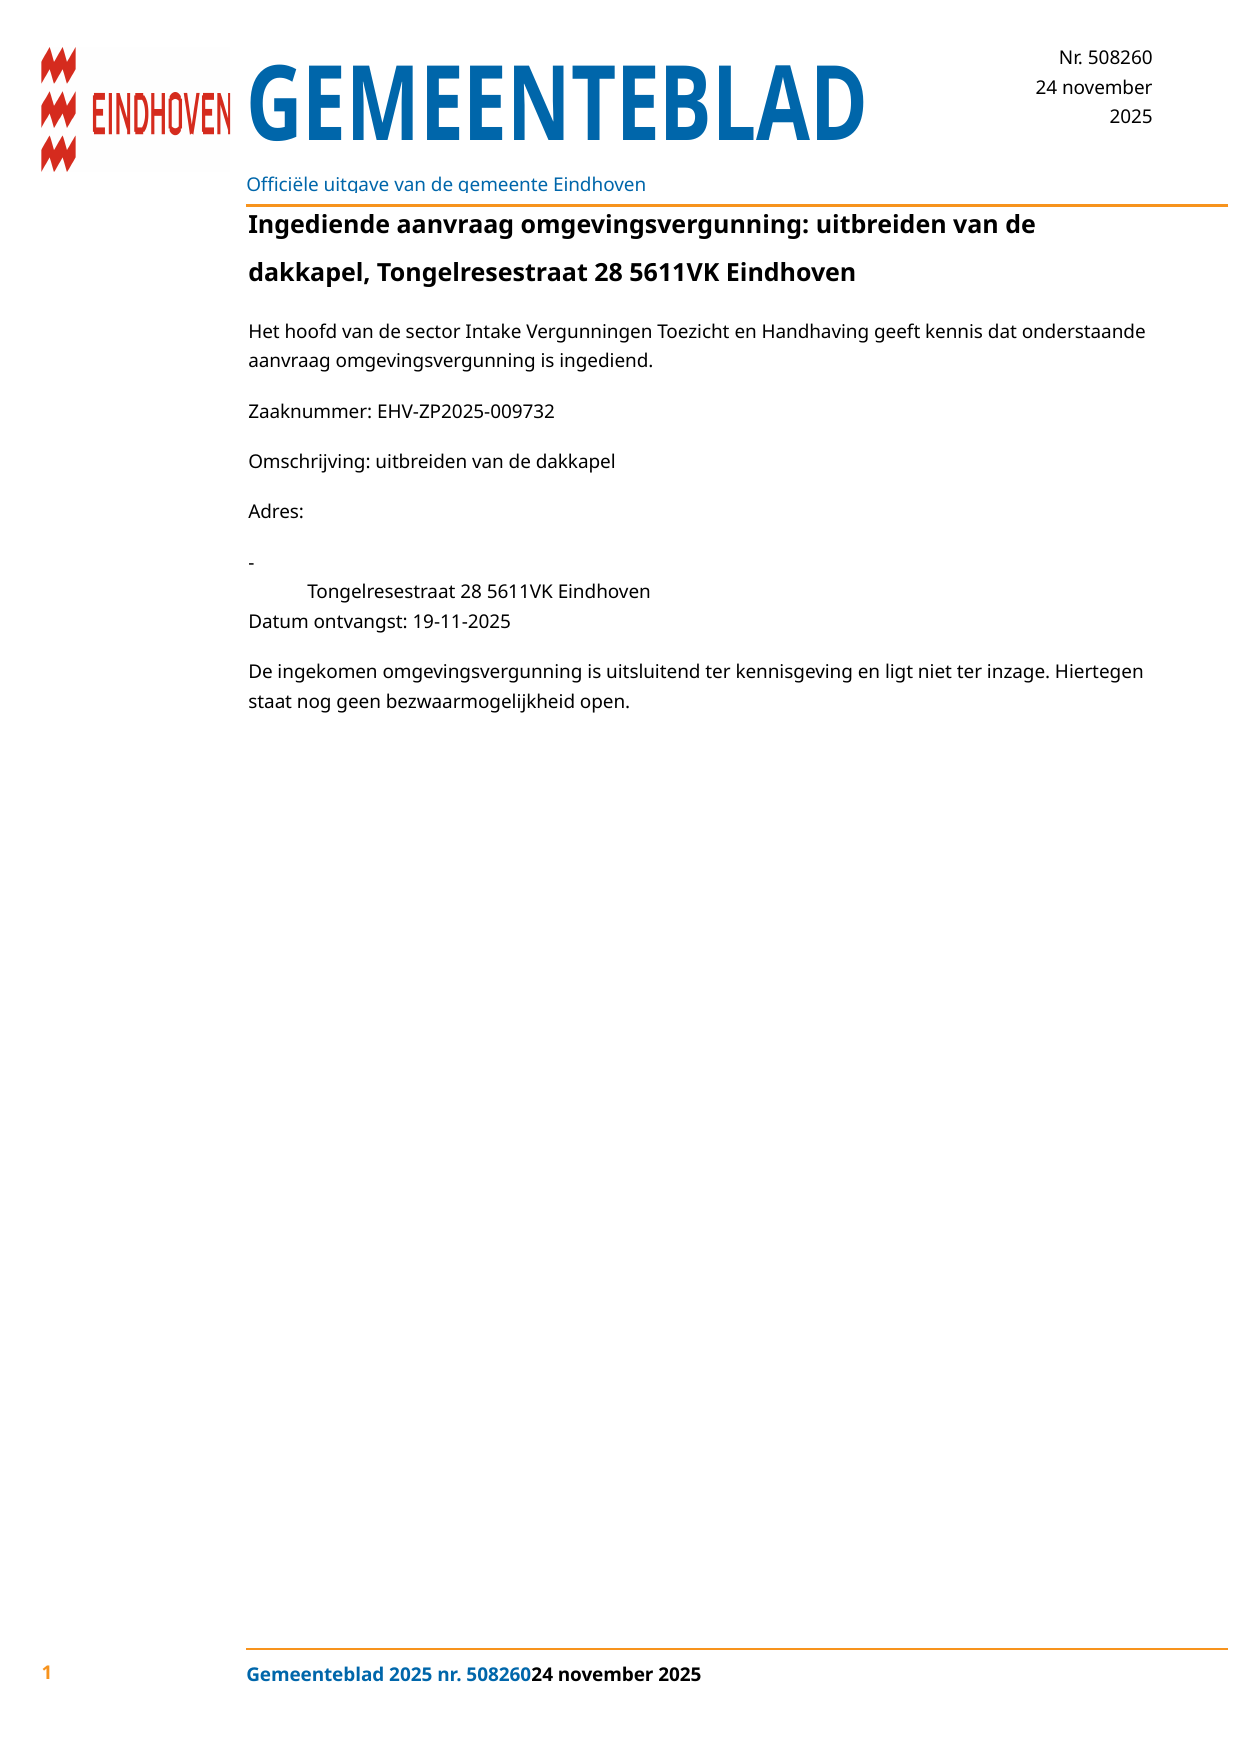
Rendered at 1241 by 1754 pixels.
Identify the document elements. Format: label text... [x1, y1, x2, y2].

text Omschrijving: uitbreiden van de dakkapel [248, 448, 1152, 474]
text Zaaknummer: EHV-ZP2025-009732 [248, 398, 1152, 424]
text Adres: [248, 499, 1152, 524]
picture [41, 47, 231, 172]
text De ingekomen omgevingsvergunning is uitsluitend ter kennisgeving en ligt niet ter inzage. Hiertegen staat nog geen bezwaarmogelijkheid open. [248, 659, 1152, 714]
text Datum ontvangst: 19-11-2025 [248, 608, 1152, 634]
text Het hoofd van de sector Intake Vergunningen Toezicht en Handhaving geeft kennis dat onderstaande aanvraag omgevingsvergunning is ingediend. [248, 318, 1152, 373]
text Ingediende aanvraag omgevingsvergunning: uitbreiden van de dakkapel, Tongelresestraat 28 5611VK Eindhoven [248, 207, 1152, 288]
list Tongelresestraat 28 5611VK Eindhoven [248, 579, 1152, 604]
